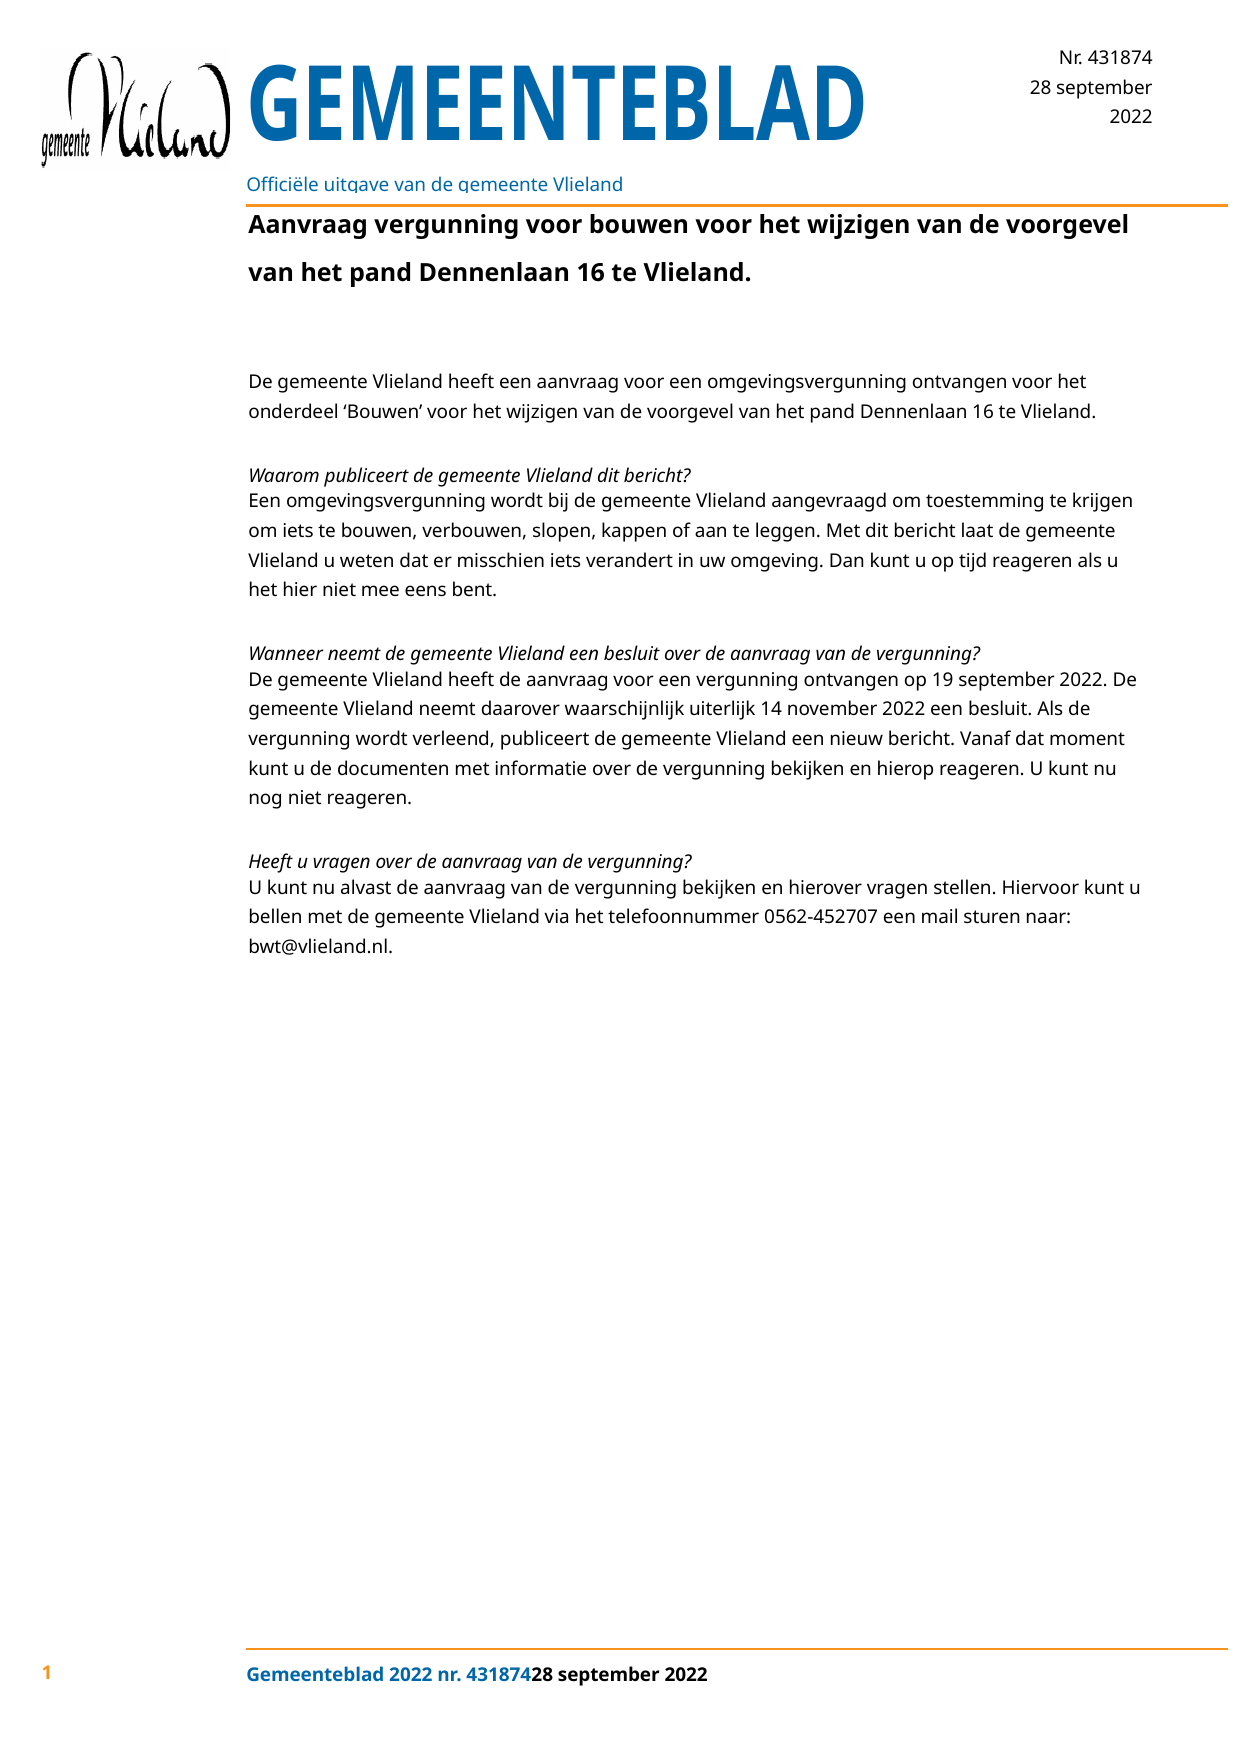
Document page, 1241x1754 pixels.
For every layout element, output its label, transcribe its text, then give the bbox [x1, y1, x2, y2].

text U kunt nu alvast de aanvraag van de vergunning bekijken en hierover vragen stellen. Hiervoor kunt u bellen met de gemeente Vlieland via het telefoonnummer 0562-452707 een mail sturen naar: bwt@vlieland.nl. [248, 874, 1152, 959]
text Heeft u vragen over de aanvraag van de vergunning? [248, 848, 1152, 874]
text Wanneer neemt de gemeente Vlieland een besluit over de aanvraag van de vergunning? [248, 640, 1152, 666]
text De gemeente Vlieland heeft een aanvraag voor een omgevingsvergunning ontvangen voor het onderdeel ‘Bouwen’ voor het wijzigen van de voorgevel van het pand Dennenlaan 16 te Vlieland. [248, 368, 1152, 424]
text De gemeente Vlieland heeft de aanvraag voor een vergunning ontvangen op 19 september 2022. De gemeente Vlieland neemt daarover waarschijnlijk uiterlijk 14 november 2022 een besluit. Als de vergunning wordt verleend, publiceert de gemeente Vlieland een nieuw bericht. Vanaf dat moment kunt u de documenten met informatie over de vergunning bekijken en hierop reageren. U kunt nu nog niet reageren. [248, 666, 1152, 810]
text Aanvraag vergunning voor bouwen voor het wijzigen van de voorgevel van het pand Dennenlaan 16 te Vlieland. [248, 207, 1152, 288]
text Een omgevingsvergunning wordt bij de gemeente Vlieland aangevraagd om toestemming te krijgen om iets te bouwen, verbouwen, slopen, kappen of aan te leggen. Met dit bericht laat de gemeente Vlieland u weten dat er misschien iets verandert in uw omgeving. Dan kunt u op tijd reageren als u het hier niet mee eens bent. [248, 488, 1152, 602]
text Waarom publiceert de gemeente Vlieland dit bericht? [248, 462, 1152, 488]
picture [41, 47, 231, 172]
